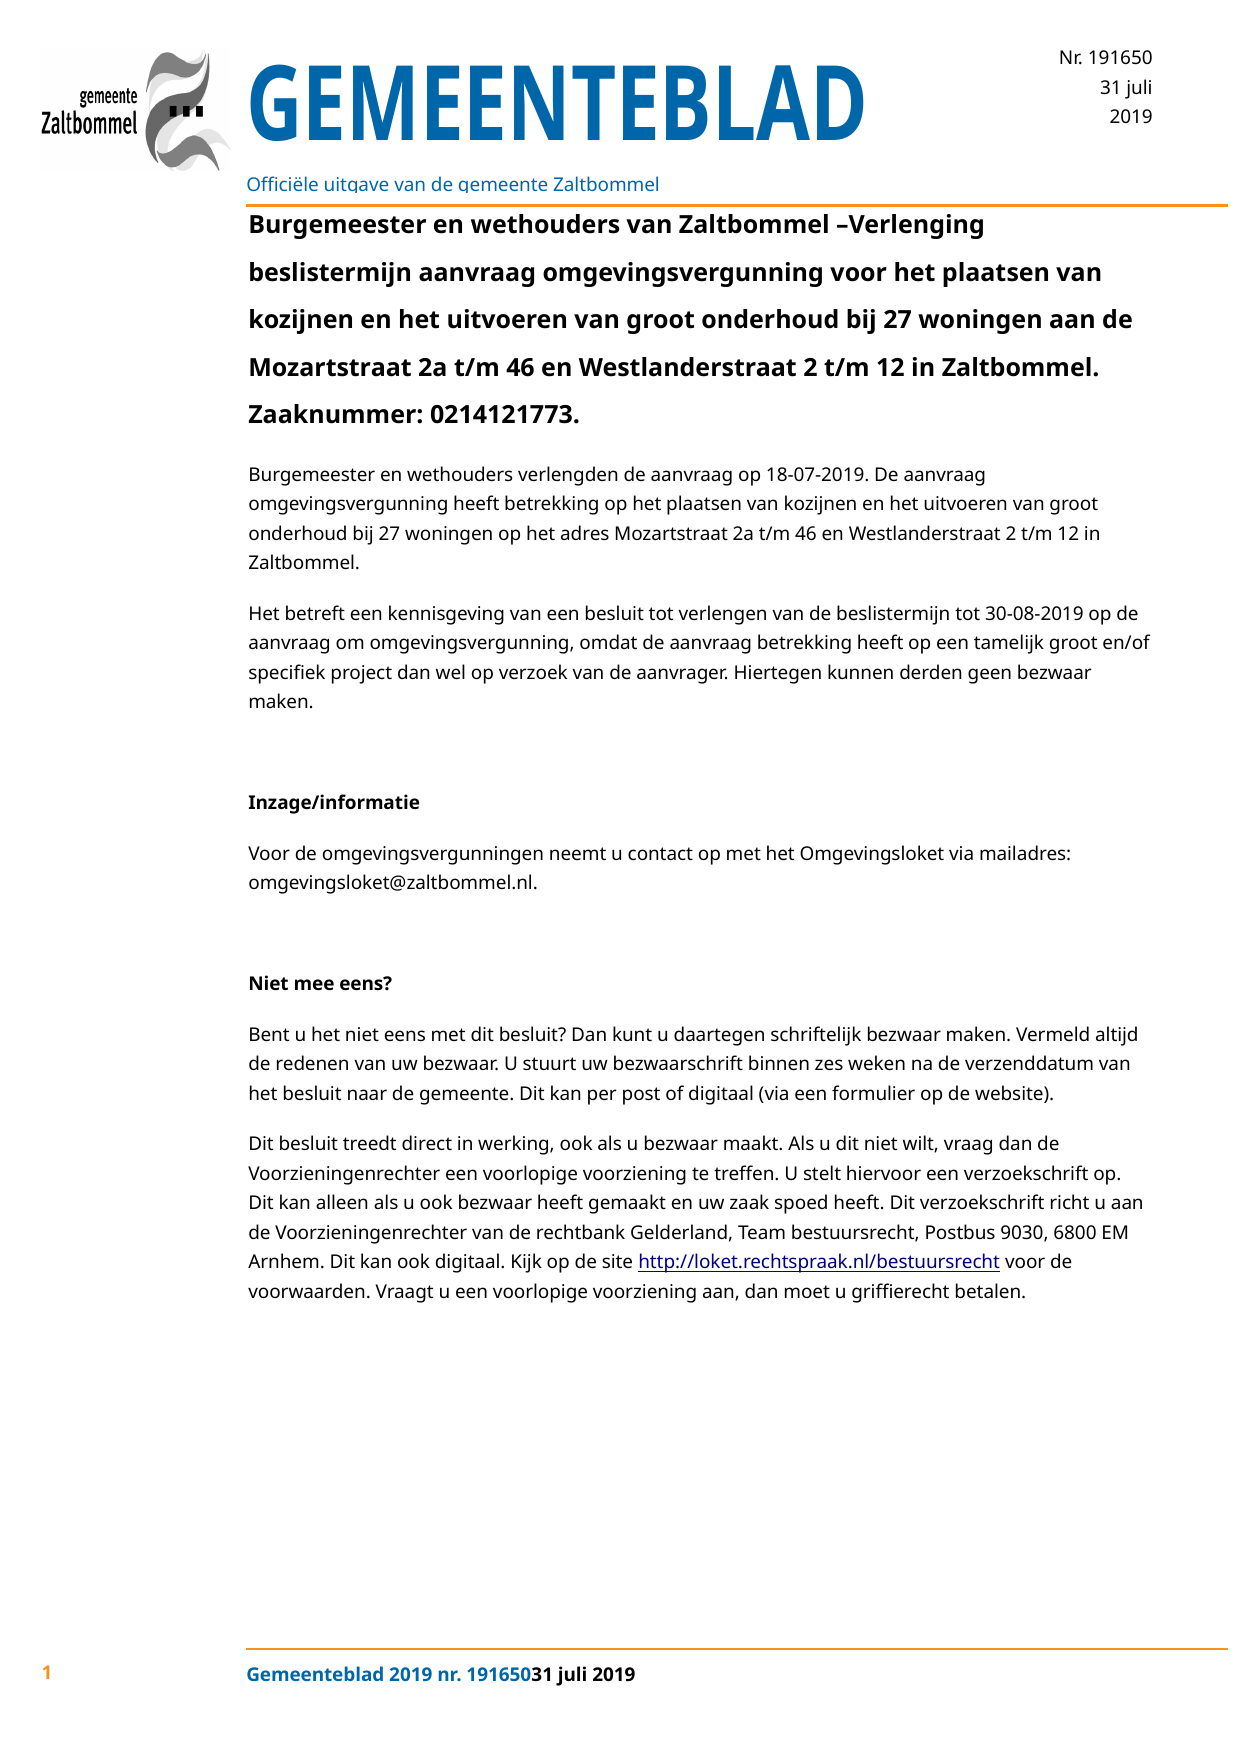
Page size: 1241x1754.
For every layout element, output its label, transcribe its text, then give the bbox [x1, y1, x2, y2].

text Burgemeester en wethouders van Zaltbommel –Verlenging beslistermijn aanvraag omgevingsvergunning voor het plaatsen van kozijnen en het uitvoeren van groot onderhoud bij 27 woningen aan de Mozartstraat 2a t/m 46 en Westlanderstraat 2 t/m 12 in Zaltbommel. Zaaknummer: 0214121773. [248, 207, 1152, 431]
picture [41, 47, 231, 172]
text Dit besluit treedt direct in werking, ook als u bezwaar maakt. Als u dit niet wilt, vraag dan de Voorzieningenrechter een voorlopige voorziening te treffen. U stelt hiervoor een verzoekschrift op. Dit kan alleen als u ook bezwaar heeft gemaakt en uw zaak spoed heeft. Dit verzoekschrift richt u aan de Voorzieningenrechter van de rechtbank Gelderland, Team bestuursrecht, Postbus 9030, 6800 EM Arnhem. Dit kan ook digitaal. Kijk op de site http://loket.rechtspraak.nl/bestuursrecht voor de voorwaarden. Vraagt u een voorlopige voorziening aan, dan moet u griffierecht betalen. [248, 1130, 1152, 1304]
text Inzage/informatie [248, 789, 1152, 815]
text Bent u het niet eens met dit besluit? Dan kunt u daartegen schriftelijk bezwaar maken. Vermeld altijd de redenen van uw bezwaar. U stuurt uw bezwaarschrift binnen zes weken na de verzenddatum van het besluit naar de gemeente. Dit kan per post of digitaal (via een formulier op de website). [248, 1021, 1152, 1106]
text Het betreft een kennisgeving van een besluit tot verlengen van de beslistermijn tot 30-08-2019 op de aanvraag om omgevingsvergunning, omdat de aanvraag betrekking heeft op een tamelijk groot en/of specifiek project dan wel op verzoek van de aanvrager. Hiertegen kunnen derden geen bezwaar maken. [248, 600, 1152, 714]
text Burgemeester en wethouders verlengden de aanvraag op 18-07-2019. De aanvraag omgevingsvergunning heeft betrekking op het plaatsen van kozijnen en het uitvoeren van groot onderhoud bij 27 woningen op het adres Mozartstraat 2a t/m 46 en Westlanderstraat 2 t/m 12 in Zaltbommel. [248, 461, 1152, 575]
text Voor de omgevingsvergunningen neemt u contact op met het Omgevingsloket via mailadres: omgevingsloket@zaltbommel.nl. [248, 840, 1152, 895]
text Niet mee eens? [248, 970, 1152, 996]
